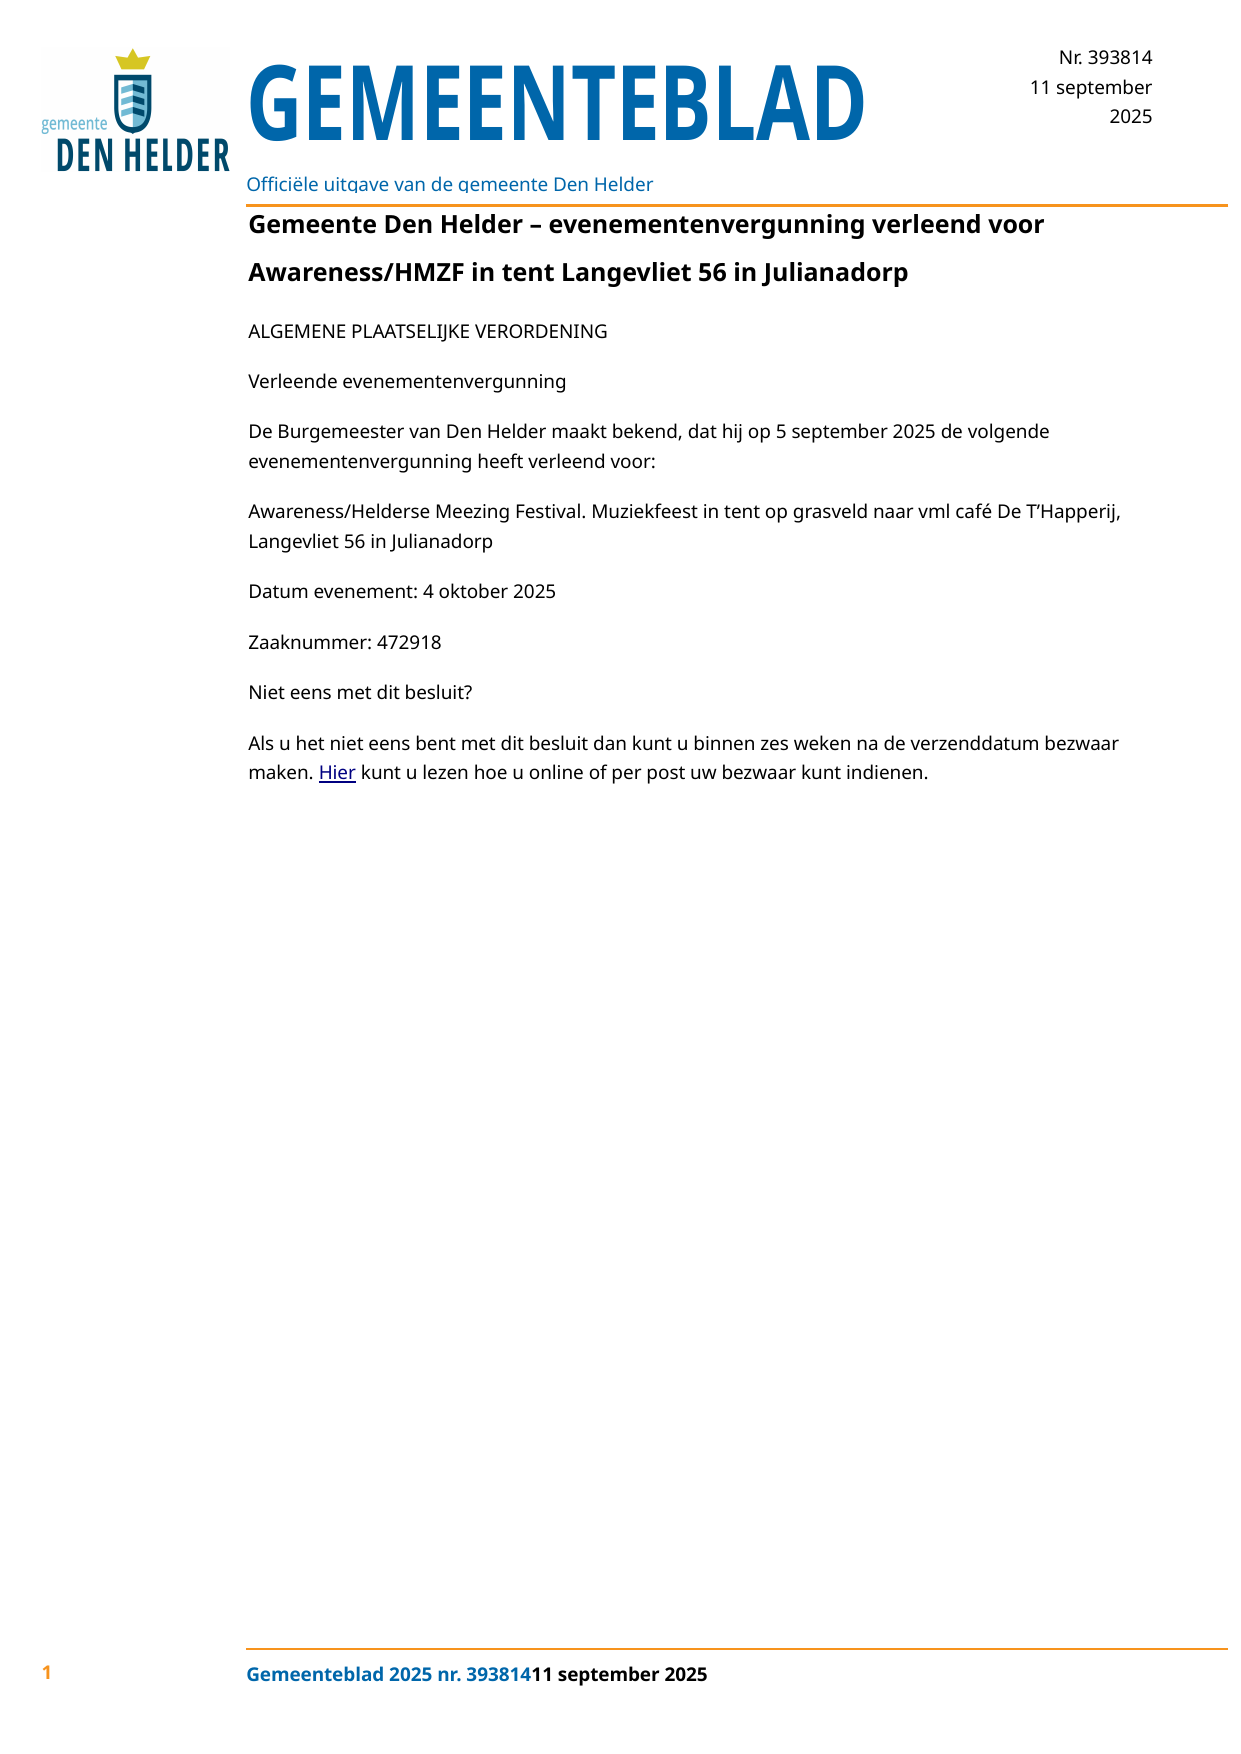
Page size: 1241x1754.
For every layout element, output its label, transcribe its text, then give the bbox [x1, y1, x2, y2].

picture [220, 160, 224, 172]
text Awareness/Helderse Meezing Festival. Muziekfeest in tent op grasveld naar vml café De T’Happerij, Langevliet 56 in Julianadorp [248, 499, 1152, 554]
text Datum evenement: 4 oktober 2025 [248, 579, 1152, 604]
text Verleende evenementenvergunning [248, 368, 1152, 394]
picture [41, 47, 231, 172]
picture [182, 144, 187, 165]
text Niet eens met dit besluit? [248, 679, 1152, 705]
text ALGEMENE PLAATSELIJKE VERORDENING [248, 318, 1152, 344]
text Zaaknummer: 472918 [248, 629, 1152, 655]
text De Burgemeester van Den Helder maakt bekend, dat hij op 5 september 2025 de volgende evenementenvergunning heeft verleend voor: [248, 419, 1152, 474]
picture [130, 157, 135, 172]
text Gemeente Den Helder – evenementenvergunning verleend voor Awareness/HMZF in tent Langevliet 56 in Julianadorp [248, 207, 1152, 288]
text Als u het niet eens bent met dit besluit dan kunt u binnen zes weken na de verzenddatum bezwaar maken. Hier kunt u lezen hoe u online of per post uw bezwaar kunt indienen. [248, 730, 1152, 785]
picture [63, 144, 68, 165]
picture [100, 154, 106, 172]
